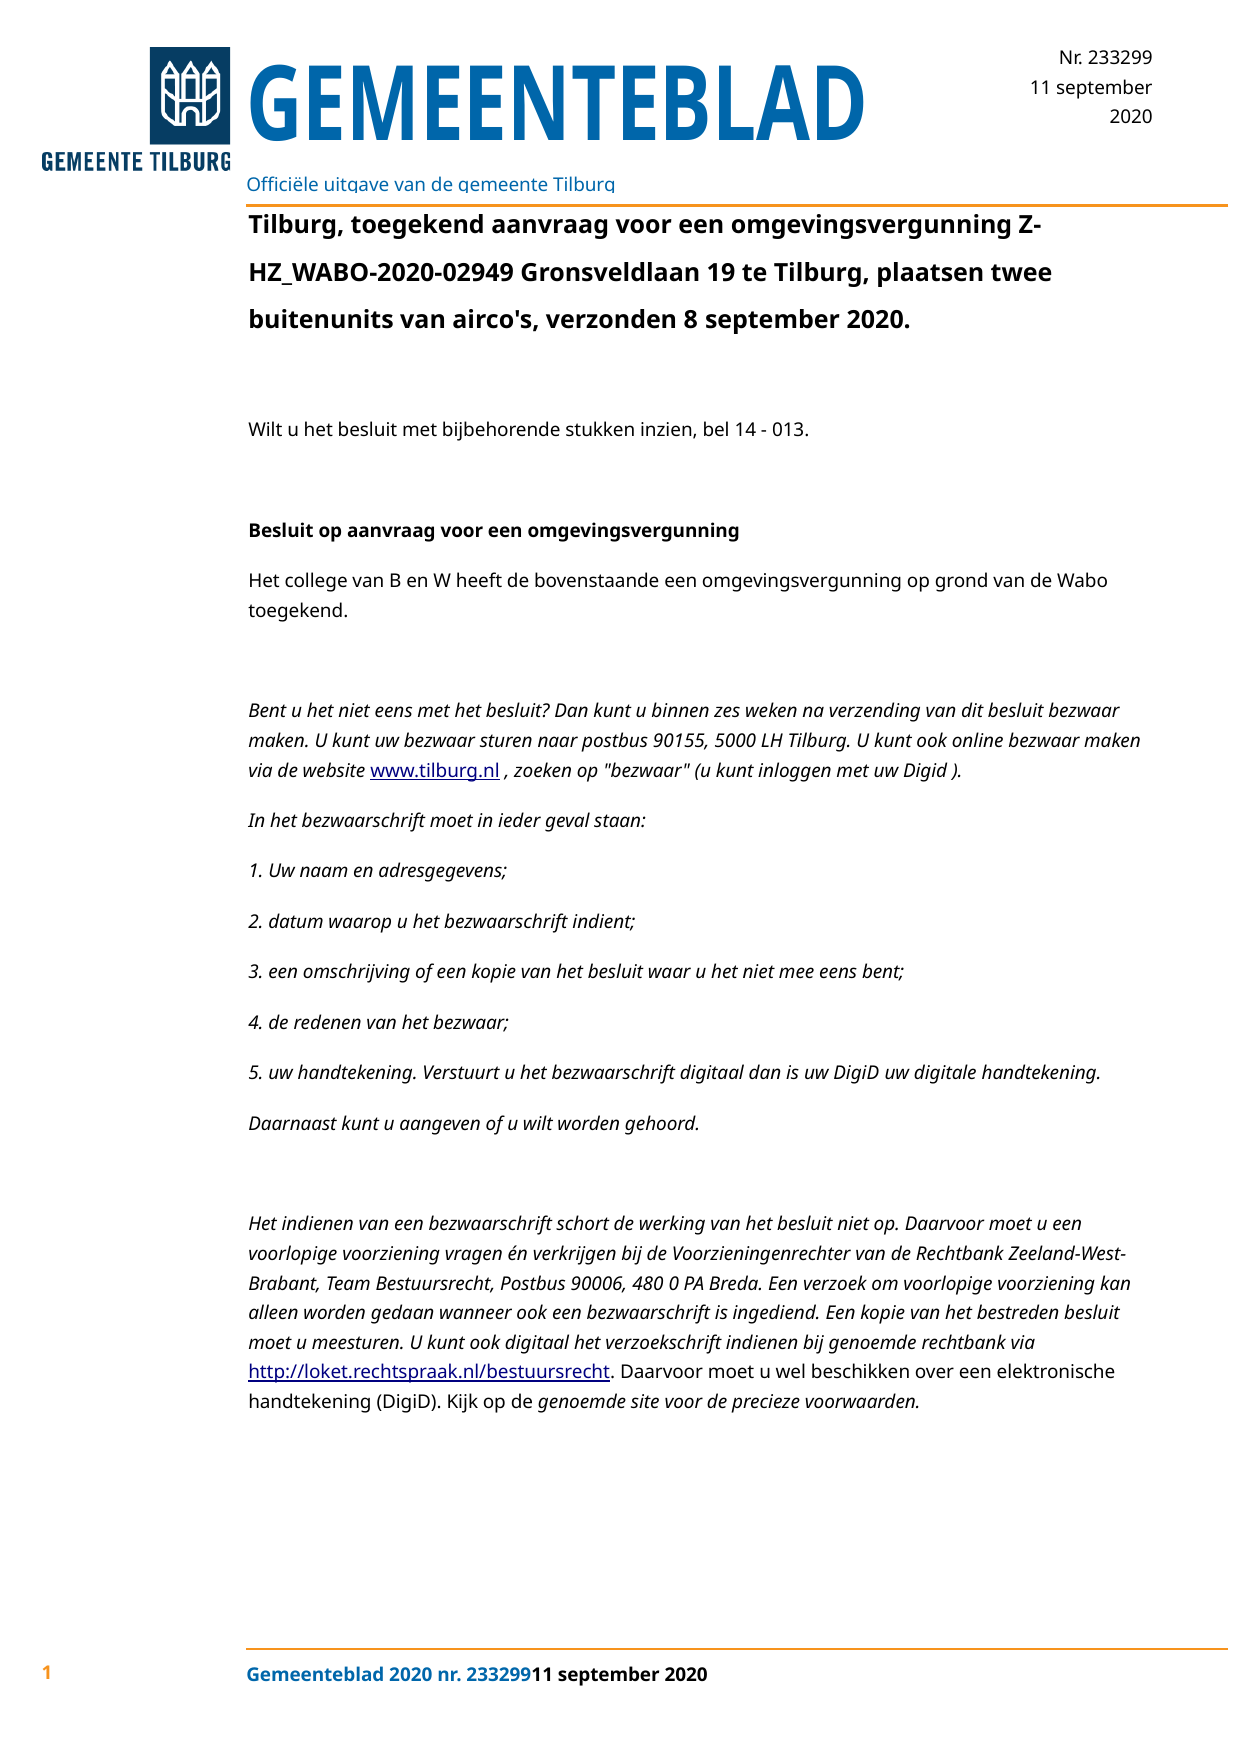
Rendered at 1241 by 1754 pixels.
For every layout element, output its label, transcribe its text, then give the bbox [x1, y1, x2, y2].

text 1. Uw naam en adresgegevens; [248, 858, 1152, 883]
text 3. een omschrijving of een kopie van het besluit waar u het niet mee eens bent; [248, 958, 1152, 984]
text 5. uw handtekening. Verstuurt u het bezwaarschrift digitaal dan is uw DigiD uw digitale handtekening. [248, 1059, 1152, 1085]
text Tilburg, toegekend aanvraag voor een omgevingsvergunning Z-HZ_WABO-2020-02949 Gronsveldlaan 19 te Tilburg, plaatsen twee buitenunits van airco's, verzonden 8 september 2020. [248, 207, 1152, 336]
text Besluit op aanvraag voor een omgevingsvergunning [248, 517, 1152, 542]
text Bent u het niet eens met het besluit? Dan kunt u binnen zes weken na verzending van dit besluit bezwaar maken. U kunt uw bezwaar sturen naar postbus 90155, 5000 LH Tilburg. U kunt ook online bezwaar maken via de website www.tilburg.nl , zoeken op "bezwaar" (u kunt inloggen met uw Digid ). [248, 698, 1152, 782]
text Wilt u het besluit met bijbehorende stukken inzien, bel 14 - 013. [248, 416, 1152, 442]
text Het indienen van een bezwaarschrift schort de werking van het besluit niet op. Daarvoor moet u een voorlopige voorziening vragen én verkrijgen bij de Voorzieningenrechter van de Rechtbank Zeeland-West-Brabant, Team Bestuursrecht, Postbus 90006, 480 0 PA Breda. Een verzoek om voorlopige voorziening kan alleen worden gedaan wanneer ook een bezwaarschrift is ingediend. Een kopie van het bestreden besluit moet u meesturen. U kunt ook digitaal het verzoekschrift indienen bij genoemde rechtbank via http://loket.rechtspraak.nl/bestuursrecht. Daarvoor moet u wel beschikken over een elektronische handtekening (DigiD). Kijk op de genoemde site voor de precieze voorwaarden. [248, 1211, 1152, 1414]
text Het college van B en W heeft de bovenstaande een omgevingsvergunning op grond van de Wabo toegekend. [248, 567, 1152, 622]
text Daarnaast kunt u aangeven of u wilt worden gehoord. [248, 1110, 1152, 1135]
text 4. de redenen van het bezwaar; [248, 1009, 1152, 1034]
text In het bezwaarschrift moet in ieder geval staan: [248, 807, 1152, 833]
text 2. datum waarop u het bezwaarschrift indient; [248, 908, 1152, 934]
picture [41, 47, 231, 172]
